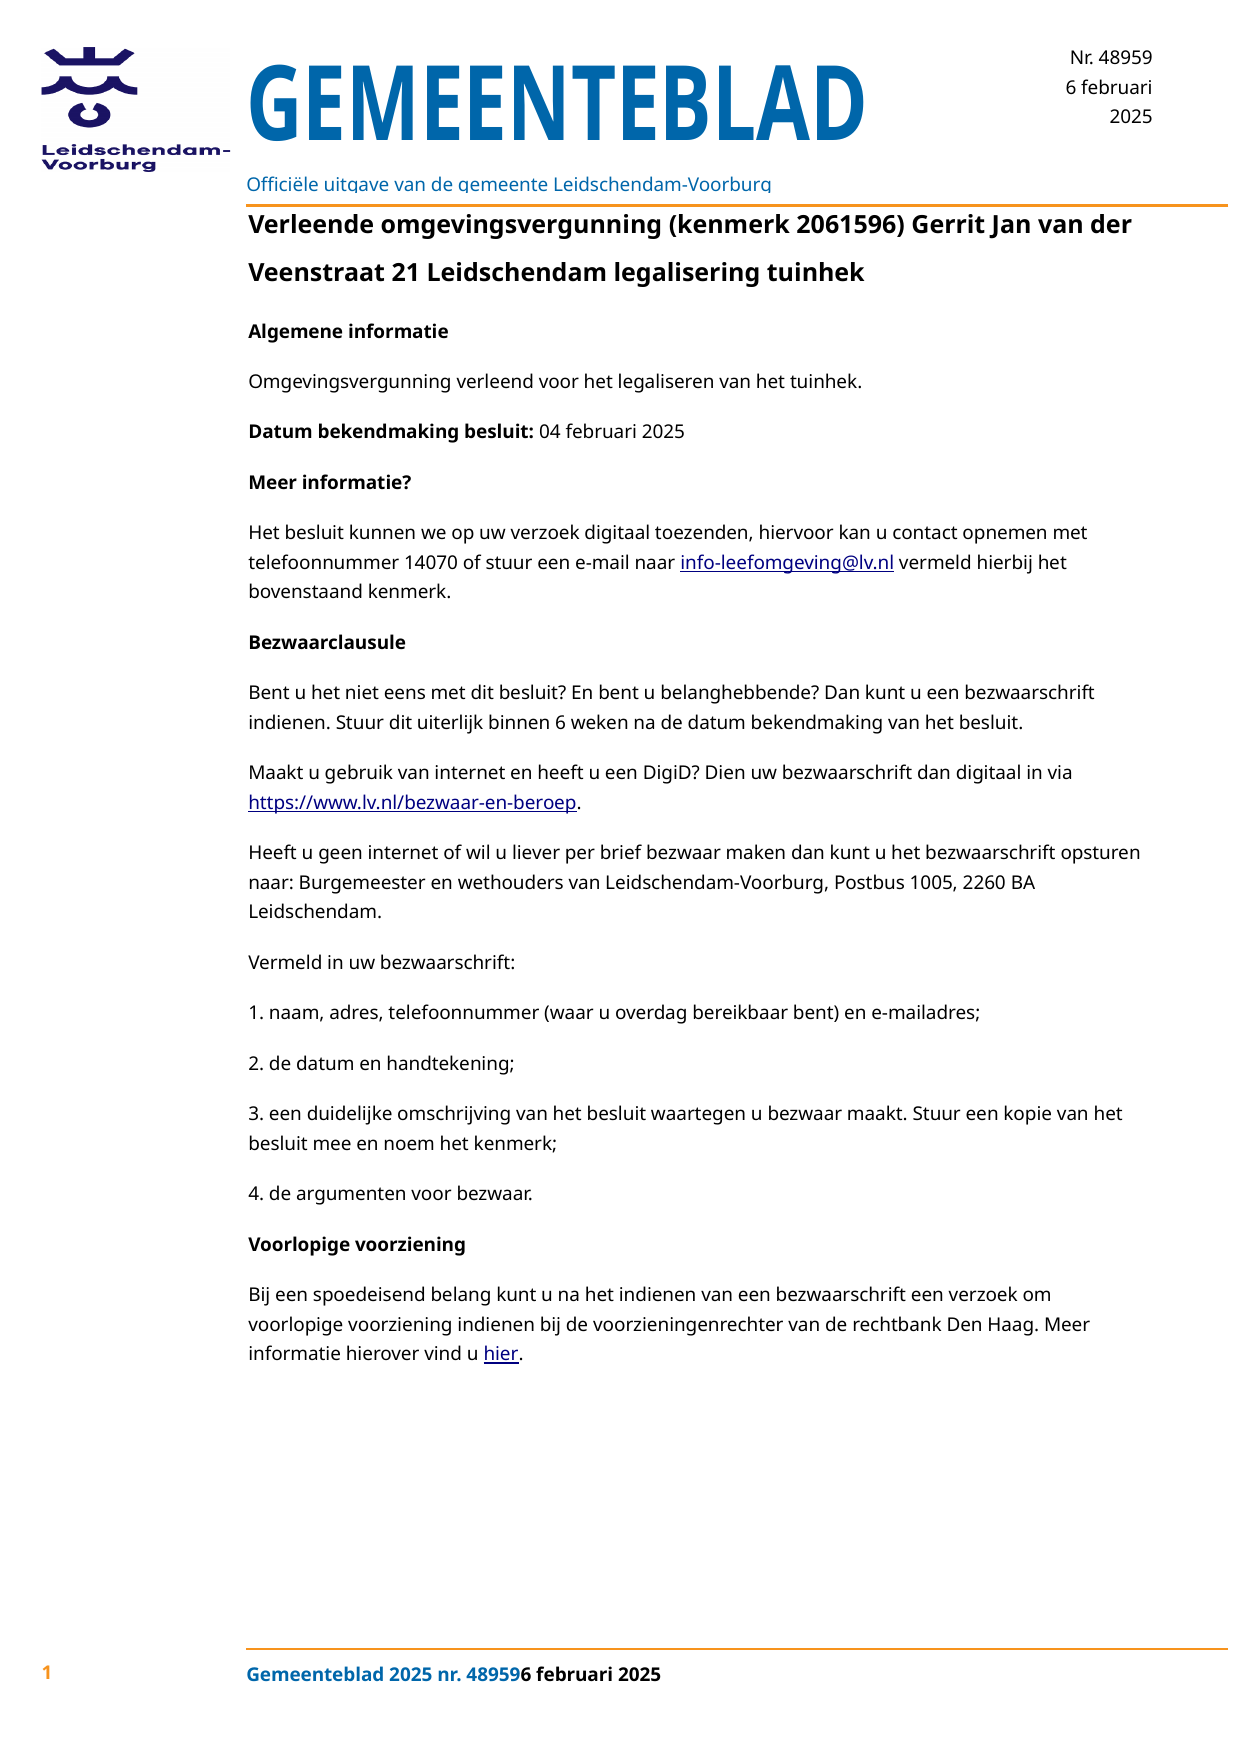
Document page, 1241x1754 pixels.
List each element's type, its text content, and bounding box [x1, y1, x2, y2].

text Maakt u gebruik van internet en heeft u een DigiD? Dien uw bezwaarschrift dan digitaal in via https://www.lv.nl/bezwaar-en-beroep. [248, 759, 1152, 815]
text Bent u het niet eens met dit besluit? En bent u belanghebbende? Dan kunt u een bezwaarschrift indienen. Stuur dit uiterlijk binnen 6 weken na de datum bekendmaking van het besluit. [248, 679, 1152, 735]
text Vermeld in uw bezwaarschrift: [248, 949, 1152, 975]
text Datum bekendmaking besluit: 04 februari 2025 [248, 419, 1152, 444]
text Bij een spoedeisend belang kunt u na het indienen van een bezwaarschrift een verzoek om voorlopige voorziening indienen bij de voorzieningenrechter van de rechtbank Den Haag. Meer informatie hierover vind u hier. [248, 1281, 1152, 1366]
text Voorlopige voorziening [248, 1231, 1152, 1257]
text Verleende omgevingsvergunning (kenmerk 2061596) Gerrit Jan van der Veenstraat 21 Leidschendam legalisering tuinhek [248, 207, 1152, 288]
text Meer informatie? [248, 469, 1152, 495]
text Het besluit kunnen we op uw verzoek digitaal toezenden, hiervoor kan u contact opnemen met telefoonnummer 14070 of stuur een e-mail naar info-leefomgeving@lv.nl vermeld hierbij het bovenstaand kenmerk. [248, 519, 1152, 604]
picture [41, 47, 231, 172]
text Heeft u geen internet of wil u liever per brief bezwaar maken dan kunt u het bezwaarschrift opsturen naar: Burgemeester en wethouders van Leidschendam-Voorburg, Postbus 1005, 2260 BA Leidschendam. [248, 839, 1152, 924]
text Algemene informatie [248, 318, 1152, 344]
text 3. een duidelijke omschrijving van het besluit waartegen u bezwaar maakt. Stuur een kopie van het besluit mee en noem het kenmerk; [248, 1100, 1152, 1156]
text 1. naam, adres, telefoonnummer (waar u overdag bereikbaar bent) en e-mailadres; [248, 999, 1152, 1025]
text Omgevingsvergunning verleend voor het legaliseren van het tuinhek. [248, 368, 1152, 394]
text 2. de datum en handtekening; [248, 1050, 1152, 1076]
text 4. de argumenten voor bezwaar. [248, 1180, 1152, 1206]
text Bezwaarclausule [248, 629, 1152, 655]
